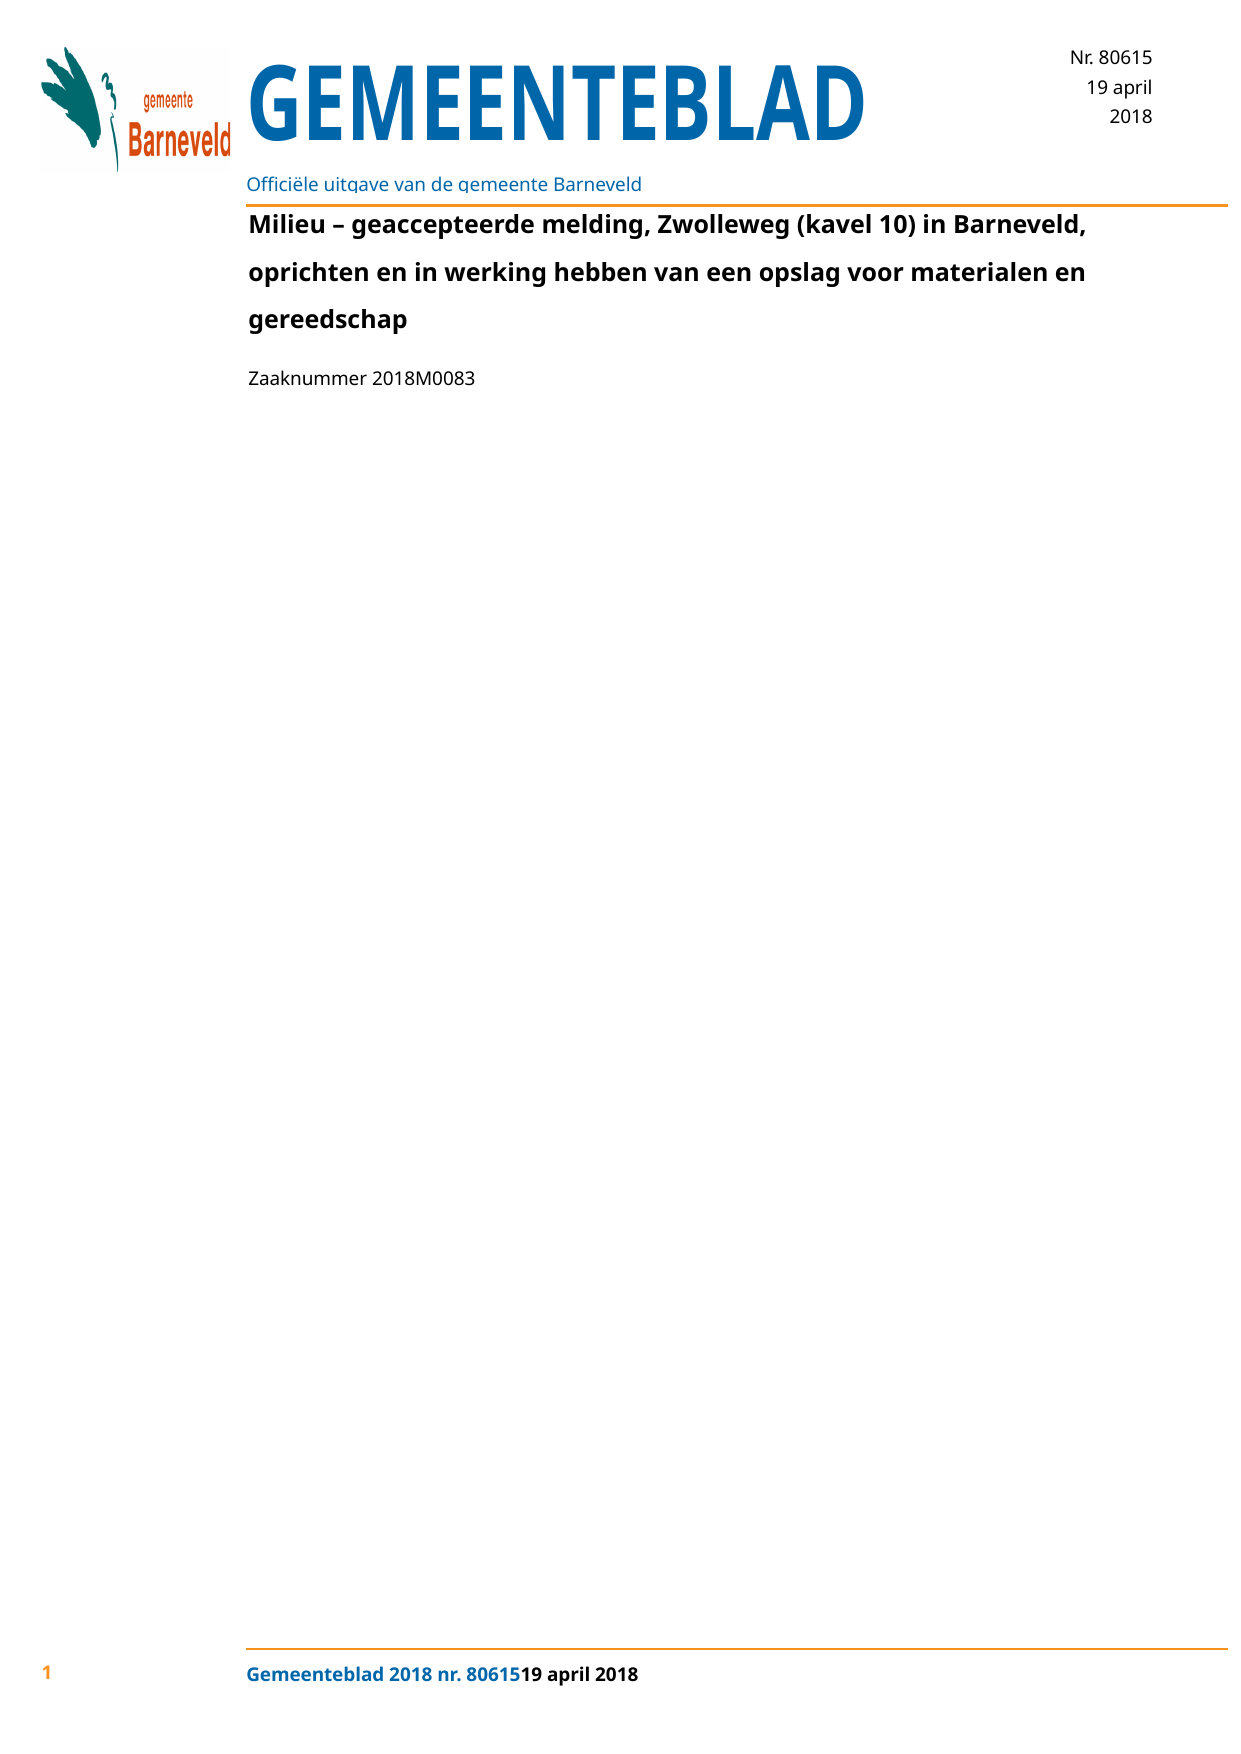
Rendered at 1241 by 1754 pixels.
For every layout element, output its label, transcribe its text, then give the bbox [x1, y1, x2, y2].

picture [41, 47, 231, 172]
text Milieu – geaccepteerde melding, Zwolleweg (kavel 10) in Barneveld, oprichten en in werking hebben van een opslag voor materialen en gereedschap [248, 207, 1152, 336]
text Zaaknummer 2018M0083 [248, 366, 1152, 391]
